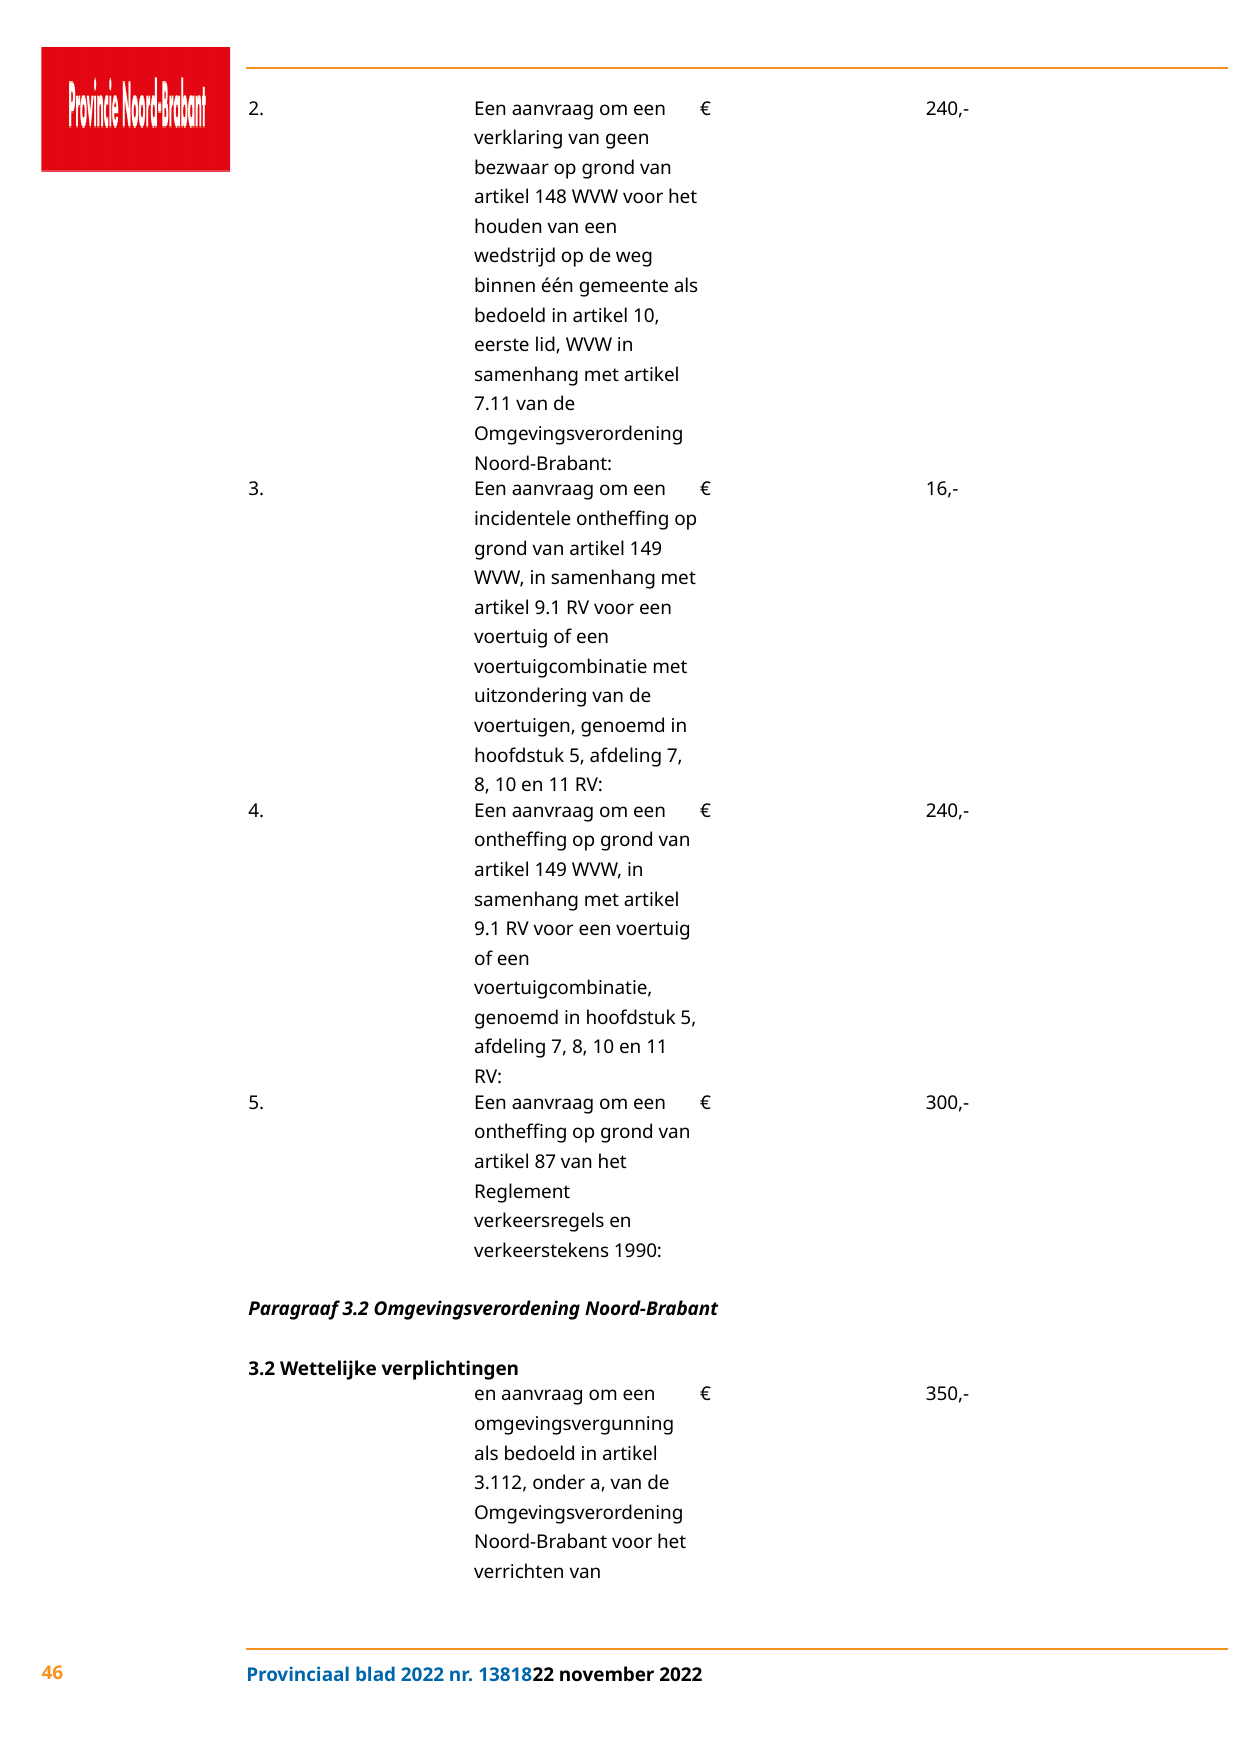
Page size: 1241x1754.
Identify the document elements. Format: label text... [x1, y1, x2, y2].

table_cell Een aanvraag om een incidentele ontheffing op grond van artikel 149 WVW, in samenhang met artikel 9.1 RV voor een voertuig of een voertuigcombinatie met uitzondering van de voertuigen, genoemd in hoofdstuk 5, afdeling 7, 8, 10 en 11 RV: [474, 476, 700, 797]
table_cell 240,- [926, 797, 1152, 1089]
table_cell € [700, 476, 926, 797]
text Paragraaf 3.2 Omgevingsverordening Noord-Brabant [248, 1296, 1152, 1321]
table_cell 300,- [926, 1089, 1152, 1263]
picture [41, 47, 231, 172]
table_cell 240,- [926, 95, 1152, 476]
table_cell € [700, 1089, 926, 1263]
table_cell € [700, 1381, 926, 1584]
table_cell Een aanvraag om een ontheffing op grond van artikel 87 van het Reglement verkeersregels en verkeerstekens 1990: [474, 1089, 700, 1263]
table_cell 3. [248, 476, 474, 797]
table_cell en aanvraag om een omgevingsvergunning als bedoeld in artikel 3.112, onder a, van de Omgevingsverordening Noord-Brabant voor het verrichten van [474, 1381, 700, 1584]
table_cell € [700, 95, 926, 476]
table_cell 2. [248, 95, 474, 476]
table_cell Een aanvraag om een verklaring van geen bezwaar op grond van artikel 148 WVW voor het houden van een wedstrijd op de weg binnen één gemeente als bedoeld in artikel 10, eerste lid, WVW in samenhang met artikel 7.11 van de Omgevingsverordening Noord-Brabant: [474, 95, 700, 476]
table_cell Een aanvraag om een ontheffing op grond van artikel 149 WVW, in samenhang met artikel 9.1 RV voor een voertuig of een voertuigcombinatie, genoemd in hoofdstuk 5, afdeling 7, 8, 10 en 11 RV: [474, 797, 700, 1089]
table_cell 350,- [926, 1381, 1152, 1584]
table_cell [248, 1381, 474, 1584]
table_cell 5. [248, 1089, 474, 1263]
table_header 3.2 Wettelijke verplichtingen [248, 1355, 1152, 1381]
table_cell 16,- [926, 476, 1152, 797]
table_cell 4. [248, 797, 474, 1089]
table_cell € [700, 797, 926, 1089]
